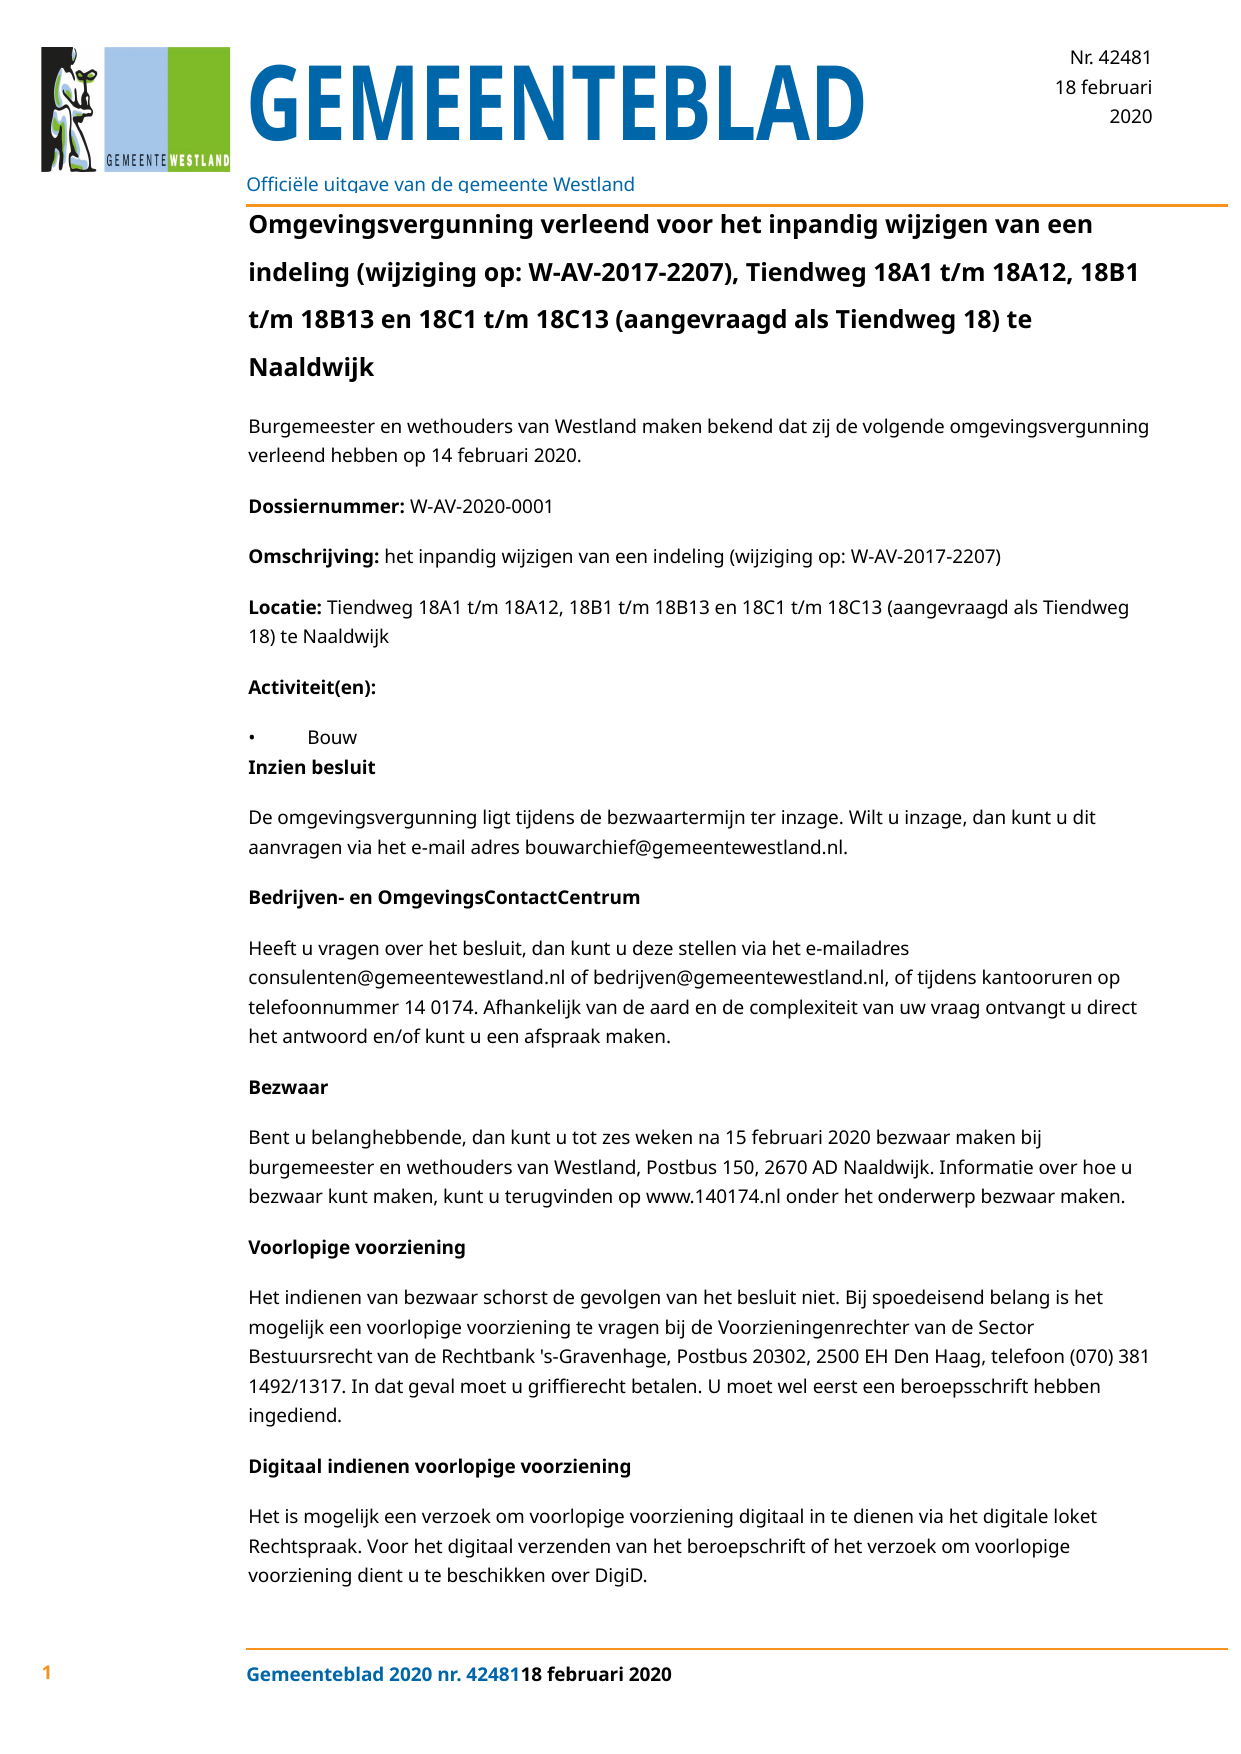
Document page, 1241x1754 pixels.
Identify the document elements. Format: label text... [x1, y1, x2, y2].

list Bouw [248, 724, 1152, 750]
text Burgemeester en wethouders van Westland maken bekend dat zij de volgende omgevingsvergunning verleend hebben op 14 februari 2020. [248, 413, 1152, 468]
text Digitaal indienen voorlopige voorziening [248, 1453, 1152, 1479]
text Omgevingsvergunning verleend voor het inpandig wijzigen van een indeling (wijziging op: W-AV-2017-2207), Tiendweg 18A1 t/m 18A12, 18B1 t/m 18B13 en 18C1 t/m 18C13 (aangevraagd als Tiendweg 18) te Naaldwijk [248, 207, 1152, 384]
text Activiteit(en): [248, 674, 1152, 700]
text De omgevingsvergunning ligt tijdens de bezwaartermijn ter inzage. Wilt u inzage, dan kunt u dit aanvragen via het e-mail adres bouwarchief@gemeentewestland.nl. [248, 804, 1152, 860]
text Inzien besluit [248, 754, 1152, 780]
text Locatie: Tiendweg 18A1 t/m 18A12, 18B1 t/m 18B13 en 18C1 t/m 18C13 (aangevraagd als Tiendweg 18) te Naaldwijk [248, 594, 1152, 649]
text Het indienen van bezwaar schorst de gevolgen van het besluit niet. Bij spoedeisend belang is het mogelijk een voorlopige voorziening te vragen bij de Voorzieningenrechter van de Sector Bestuursrecht van de Rechtbank 's-Gravenhage, Postbus 20302, 2500 EH Den Haag, telefoon (070) 381 1492/1317. In dat geval moet u griffierecht betalen. U moet wel eerst een beroepsschrift hebben ingediend. [248, 1284, 1152, 1428]
text Heeft u vragen over het besluit, dan kunt u deze stellen via het e-mailadres consulenten@gemeentewestland.nl of bedrijven@gemeentewestland.nl, of tijdens kantooruren op telefoonnummer 14 0174. Afhankelijk van de aard en de complexiteit van uw vraag ontvangt u direct het antwoord en/of kunt u een afspraak maken. [248, 935, 1152, 1049]
text Het is mogelijk een verzoek om voorlopige voorziening digitaal in te dienen via het digitale loket Rechtspraak. Voor het digitaal verzenden van het beroepschrift of het verzoek om voorlopige voorziening dient u te beschikken over DigiD. [248, 1503, 1152, 1588]
text Bent u belanghebbende, dan kunt u tot zes weken na 15 februari 2020 bezwaar maken bij burgemeester en wethouders van Westland, Postbus 150, 2670 AD Naaldwijk. Informatie over hoe u bezwaar kunt maken, kunt u terugvinden op www.140174.nl onder het onderwerp bezwaar maken. [248, 1124, 1152, 1209]
text Omschrijving: het inpandig wijzigen van een indeling (wijziging op: W-AV-2017-2207) [248, 543, 1152, 569]
text Bedrijven- en OmgevingsContactCentrum [248, 884, 1152, 910]
text Dossiernummer: W-AV-2020-0001 [248, 493, 1152, 519]
text Voorlopige voorziening [248, 1234, 1152, 1260]
picture [41, 47, 231, 172]
text Bezwaar [248, 1074, 1152, 1100]
